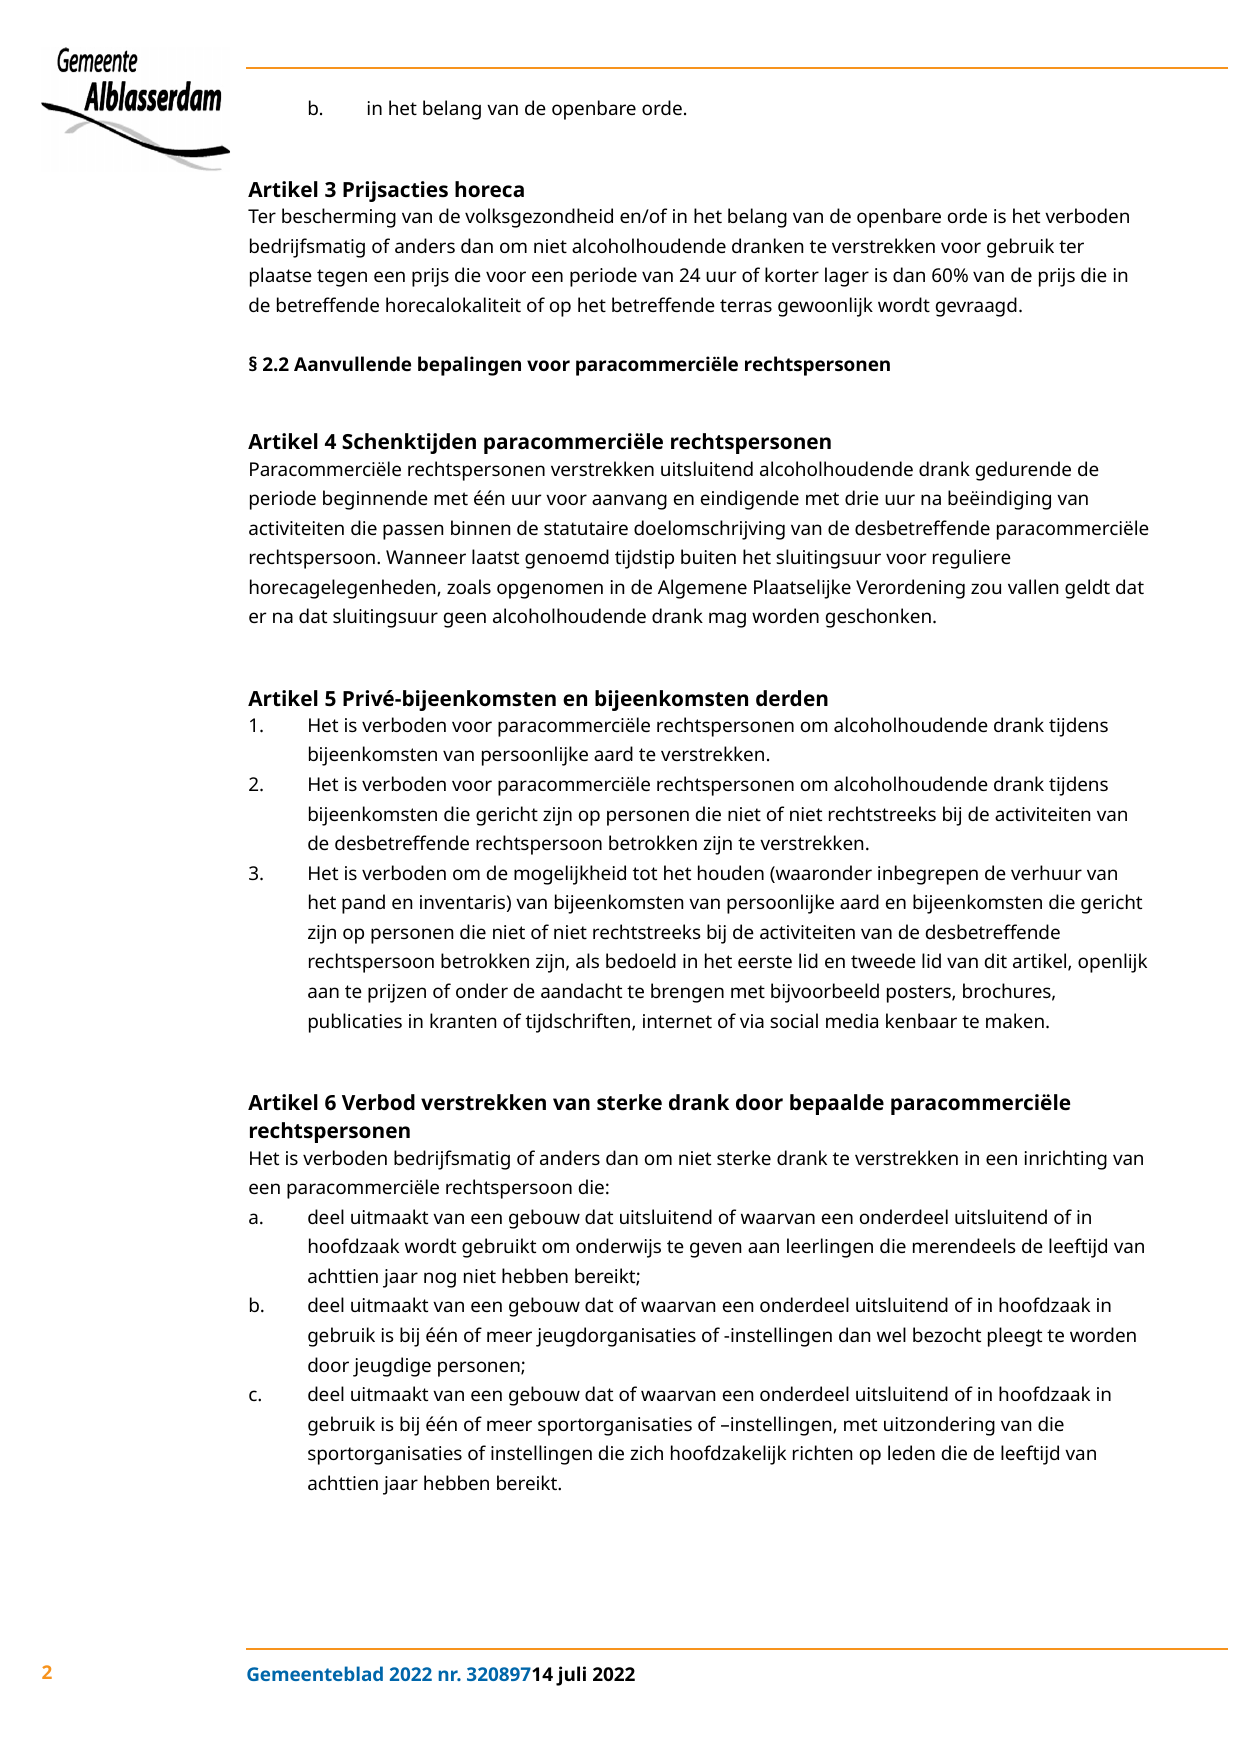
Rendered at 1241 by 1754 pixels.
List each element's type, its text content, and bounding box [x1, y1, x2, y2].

text Paracommerciële rechtspersonen verstrekken uitsluitend alcoholhoudende drank gedurende de periode beginnende met één uur voor aanvang en eindigende met drie uur na beëindiging van activiteiten die passen binnen de statutaire doelomschrijving van de desbetreffende paracommerciële rechtspersoon. Wanneer laatst genoemd tijdstip buiten het sluitingsuur voor reguliere horecagelegenheden, zoals opgenomen in de Algemene Plaatselijke Verordening zou vallen geldt dat er na dat sluitingsuur geen alcoholhoudende drank mag worden geschonken. [248, 456, 1152, 629]
picture [41, 47, 231, 172]
text Ter bescherming van de volksgezondheid en/of in het belang van de openbare orde is het verboden bedrijfsmatig of anders dan om niet alcoholhoudende dranken te verstrekken voor gebruik ter plaatse tegen een prijs die voor een periode van 24 uur of korter lager is dan 60% van de prijs die in de betreffende horecalokaliteit of op het betreffende terras gewoonlijk wordt gevraagd. [248, 203, 1152, 318]
list Het is verboden voor paracommerciële rechtspersonen om alcoholhoudende drank tijdens bijeenkomsten die gericht zijn op personen die niet of niet rechtstreeks bij de activiteiten van de desbetreffende rechtspersoon betrokken zijn te verstrekken. [248, 771, 1152, 856]
text Het is verboden bedrijfsmatig of anders dan om niet sterke drank te verstrekken in een inrichting van een paracommerciële rechtspersoon die: [248, 1145, 1152, 1200]
list in het belang van de openbare orde. [307, 95, 1152, 121]
list deel uitmaakt van een gebouw dat of waarvan een onderdeel uitsluitend of in hoofdzaak in gebruik is bij één of meer jeugdorganisaties of -instellingen dan wel bezocht pleegt te worden door jeugdige personen; [248, 1293, 1152, 1378]
text Artikel 5 Privé-bijeenkomsten en bijeenkomsten derden [248, 684, 1152, 712]
text Artikel 3 Prijsacties horeca [248, 175, 1152, 203]
list deel uitmaakt van een gebouw dat uitsluitend of waarvan een onderdeel uitsluitend of in hoofdzaak wordt gebruikt om onderwijs te geven aan leerlingen die merendeels de leeftijd van achttien jaar nog niet hebben bereikt; [248, 1204, 1152, 1289]
text Artikel 4 Schenktijden paracommerciële rechtspersonen [248, 427, 1152, 456]
list Het is verboden om de mogelijkheid tot het houden (waaronder inbegrepen de verhuur van het pand en inventaris) van bijeenkomsten van persoonlijke aard en bijeenkomsten die gericht zijn op personen die niet of niet rechtstreeks bij de activiteiten van de desbetreffende rechtspersoon betrokken zijn, als bedoeld in het eerste lid en tweede lid van dit artikel, openlijk aan te prijzen of onder de aandacht te brengen met bijvoorbeeld posters, brochures, publicaties in kranten of tijdschriften, internet of via social media kenbaar te maken. [248, 860, 1152, 1034]
list Het is verboden voor paracommerciële rechtspersonen om alcoholhoudende drank tijdens bijeenkomsten van persoonlijke aard te verstrekken. [248, 712, 1152, 767]
text Artikel 6 Verbod verstrekken van sterke drank door bepaalde paracommerciële rechtspersonen [248, 1088, 1152, 1145]
text § 2.2 Aanvullende bepalingen voor paracommerciële rechtspersonen [248, 351, 1152, 377]
list deel uitmaakt van een gebouw dat of waarvan een onderdeel uitsluitend of in hoofdzaak in gebruik is bij één of meer sportorganisaties of –instellingen, met uitzondering van die sportorganisaties of instellingen die zich hoofdzakelijk richten op leden die de leeftijd van achttien jaar hebben bereikt. [248, 1381, 1152, 1496]
